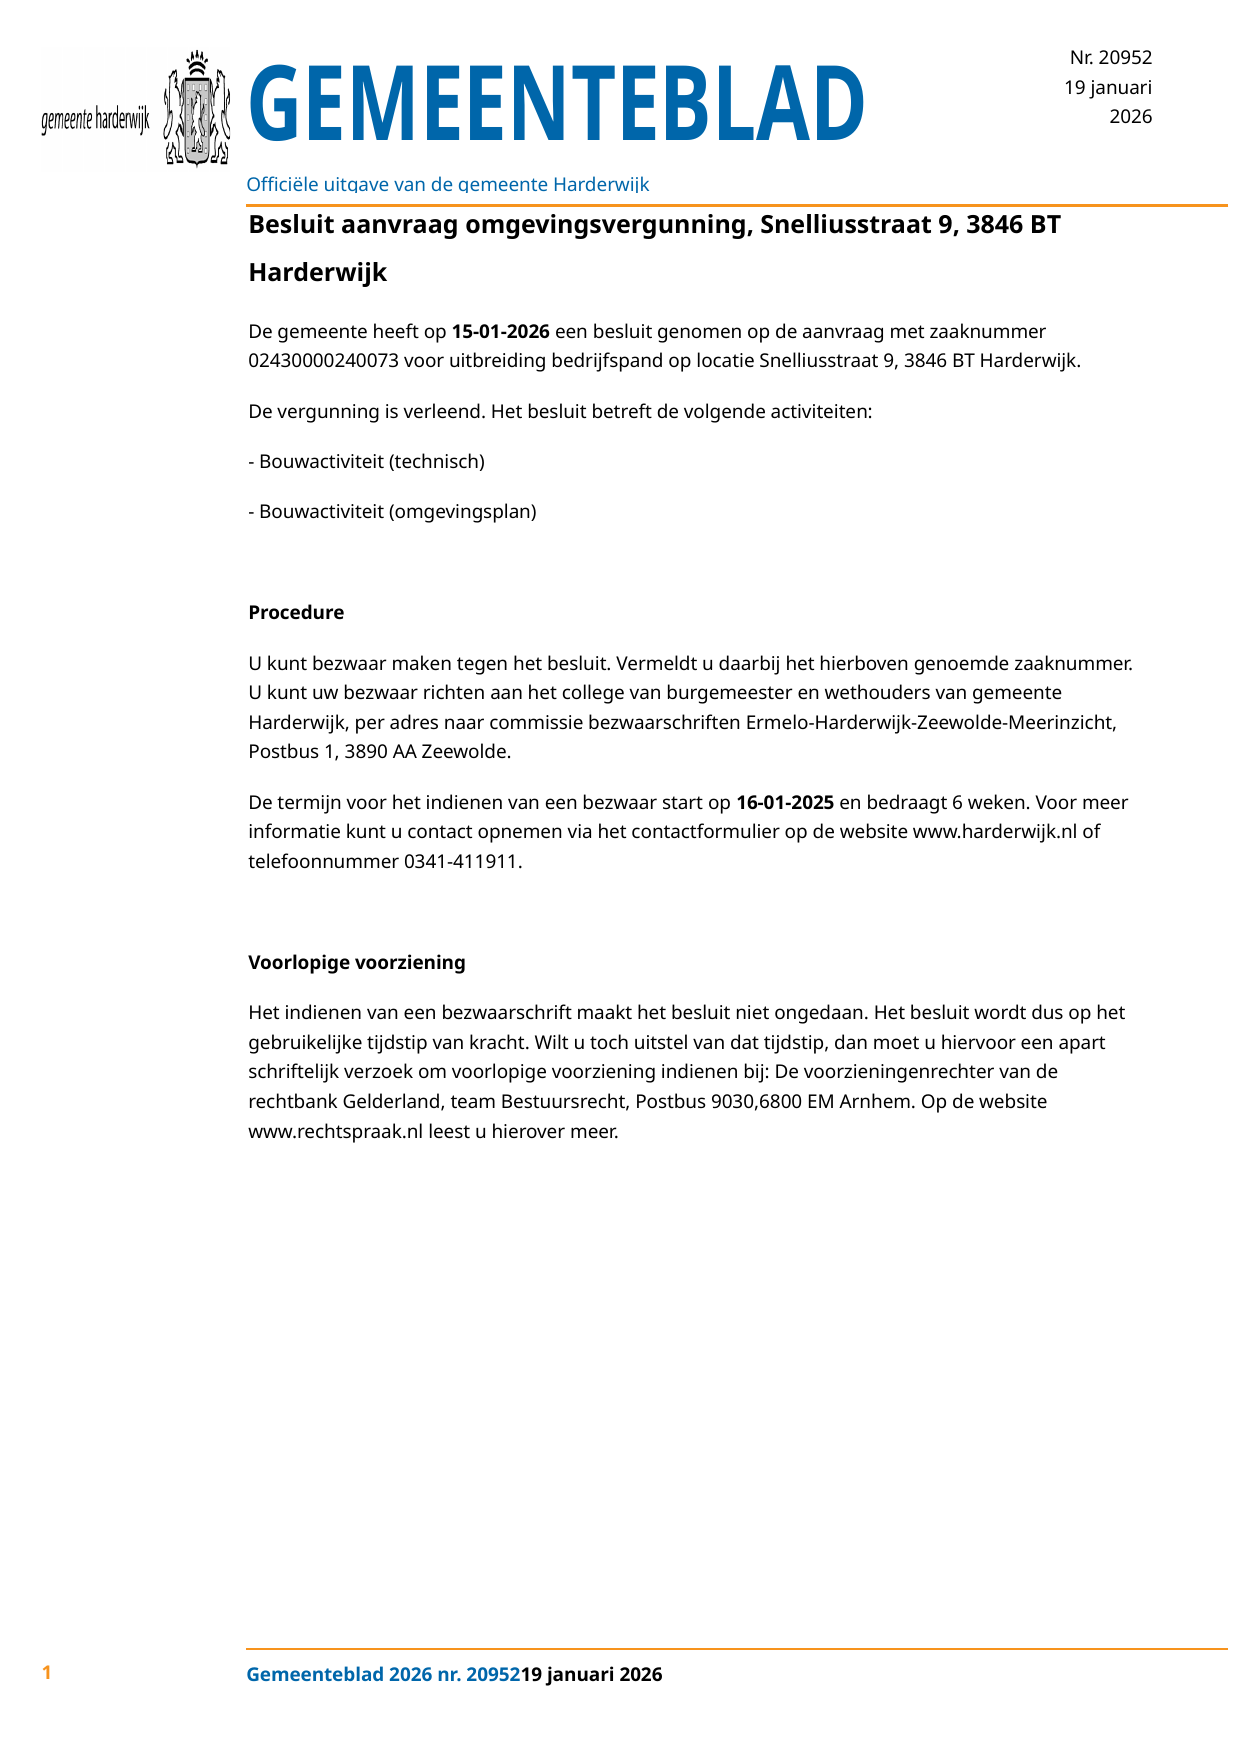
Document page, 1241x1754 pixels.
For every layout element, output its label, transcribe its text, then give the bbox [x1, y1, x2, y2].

text De gemeente heeft op 15-01-2026 een besluit genomen op de aanvraag met zaaknummer 02430000240073 voor uitbreiding bedrijfspand op locatie Snelliusstraat 9, 3846 BT Harderwijk. [248, 318, 1152, 373]
text U kunt bezwaar maken tegen het besluit. Vermeldt u daarbij het hierboven genoemde zaaknummer. U kunt uw bezwaar richten aan het college van burgemeester en wethouders van gemeente Harderwijk, per adres naar commissie bezwaarschriften Ermelo-Harderwijk-Zeewolde-Meerinzicht, Postbus 1, 3890 AA Zeewolde. [248, 650, 1152, 764]
text - Bouwactiviteit (technisch) [248, 448, 1152, 474]
text Procedure [248, 599, 1152, 625]
picture [41, 47, 231, 172]
text De vergunning is verleend. Het besluit betreft de volgende activiteiten: [248, 398, 1152, 424]
text Het indienen van een bezwaarschrift maakt het besluit niet ongedaan. Het besluit wordt dus op het gebruikelijke tijdstip van kracht. Wilt u toch uitstel van dat tijdstip, dan moet u hiervoor een apart schriftelijk verzoek om voorlopige voorziening indienen bij: De voorzieningenrechter van de rechtbank Gelderland, team Bestuursrecht, Postbus 9030,6800 EM Arnhem. Op de website www.rechtspraak.nl leest u hierover meer. [248, 999, 1152, 1144]
text De termijn voor het indienen van een bezwaar start op 16-01-2025 en bedraagt 6 weken. Voor meer informatie kunt u contact opnemen via het contactformulier op de website www.harderwijk.nl of telefoonnummer 0341-411911. [248, 789, 1152, 874]
text Voorlopige voorziening [248, 949, 1152, 975]
text Besluit aanvraag omgevingsvergunning, Snelliusstraat 9, 3846 BT Harderwijk [248, 207, 1152, 288]
text - Bouwactiviteit (omgevingsplan) [248, 499, 1152, 524]
